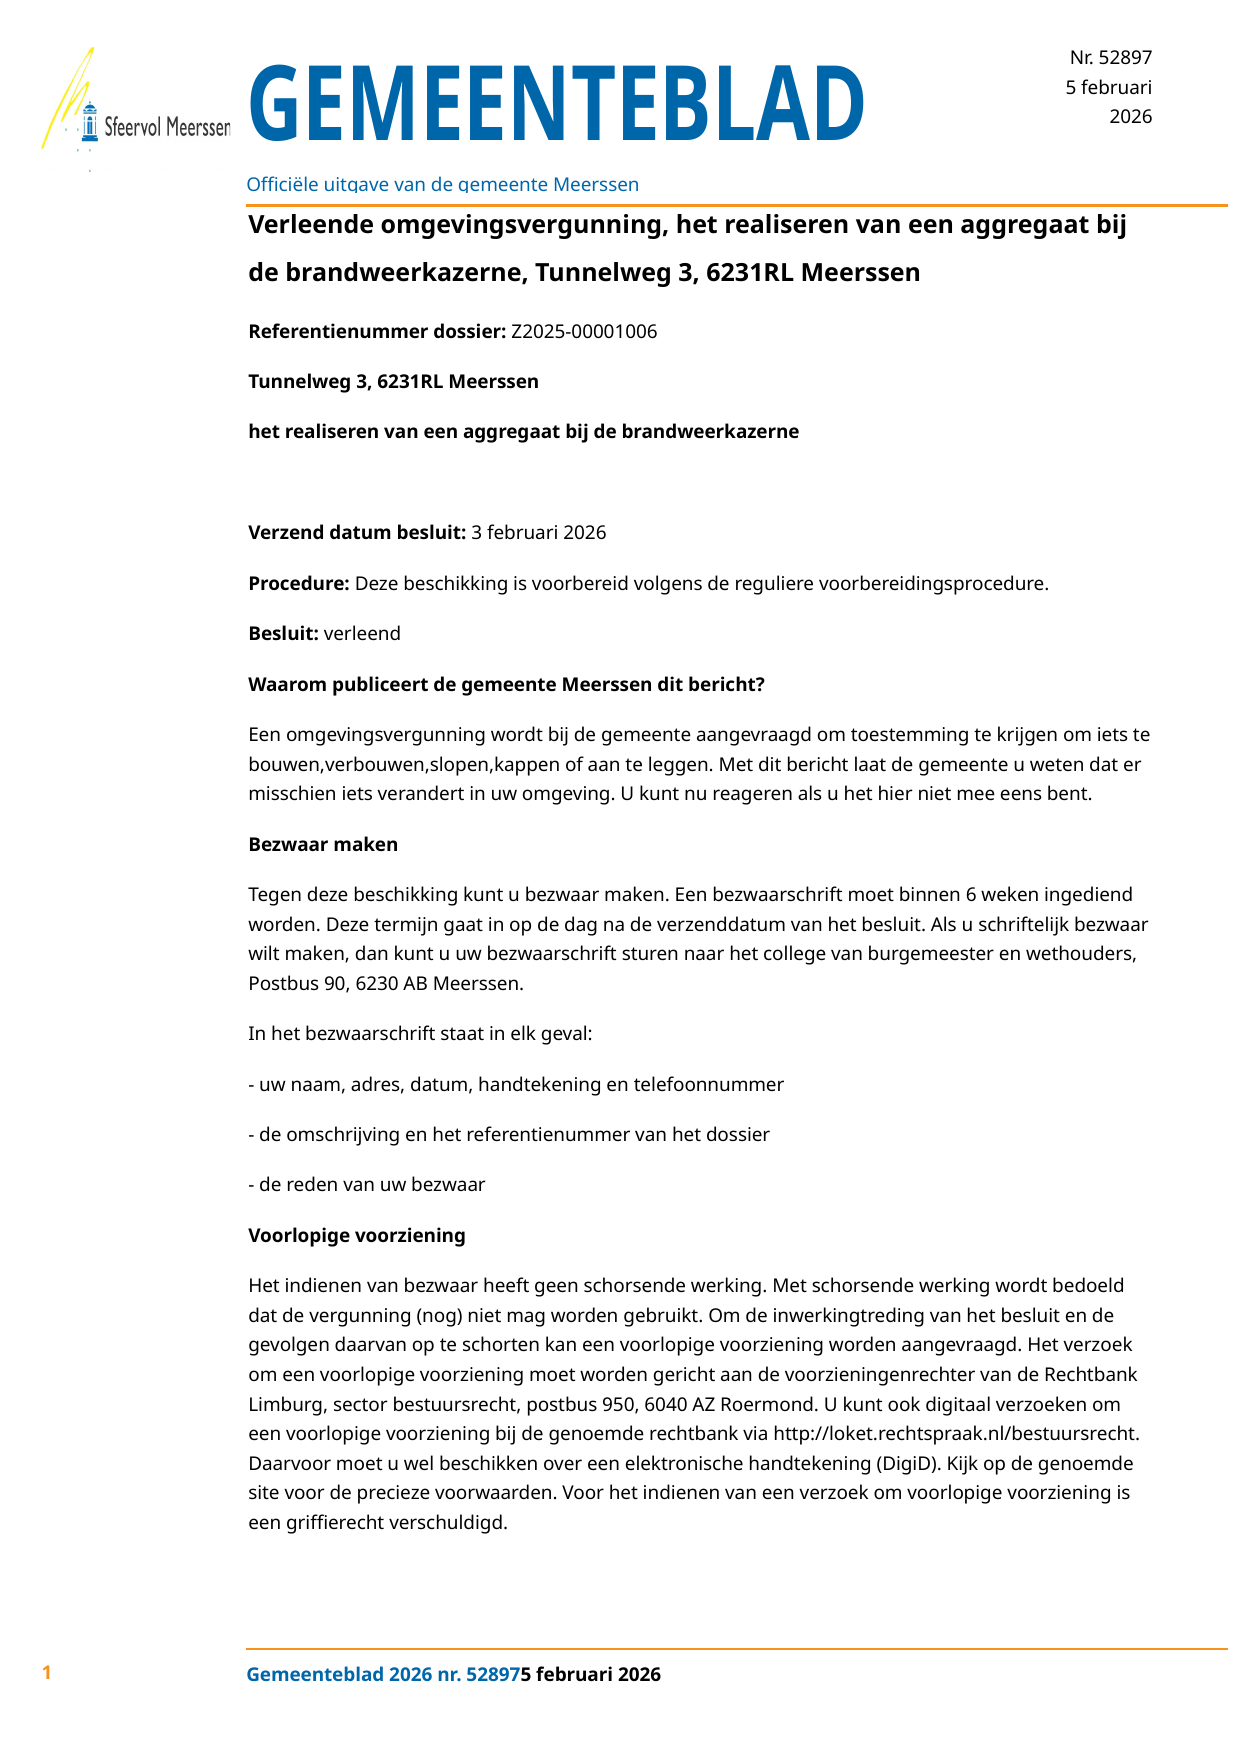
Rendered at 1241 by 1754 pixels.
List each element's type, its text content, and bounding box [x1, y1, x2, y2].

text het realiseren van een aggregaat bij de brandweerkazerne [248, 419, 1152, 444]
text - uw naam, adres, datum, handtekening en telefoonnummer [248, 1071, 1152, 1097]
text Procedure: Deze beschikking is voorbereid volgens de reguliere voorbereidingsprocedure. [248, 570, 1152, 596]
text Bezwaar maken [248, 831, 1152, 857]
text Referentienummer dossier: Z2025-00001006 [248, 318, 1152, 344]
text Voorlopige voorziening [248, 1222, 1152, 1248]
text Verzend datum besluit: 3 februari 2026 [248, 519, 1152, 545]
text - de omschrijving en het referentienummer van het dossier [248, 1121, 1152, 1147]
text Tunnelweg 3, 6231RL Meerssen [248, 368, 1152, 394]
text Verleende omgevingsvergunning, het realiseren van een aggregaat bij de brandweerkazerne, Tunnelweg 3, 6231RL Meerssen [248, 207, 1152, 288]
text In het bezwaarschrift staat in elk geval: [248, 1020, 1152, 1046]
text Het indienen van bezwaar heeft geen schorsende werking. Met schorsende werking wordt bedoeld dat de vergunning (nog) niet mag worden gebruikt. Om de inwerkingtreding van het besluit en de gevolgen daarvan op te schorten kan een voorlopige voorziening worden aangevraagd. Het verzoek om een voorlopige voorziening moet worden gericht aan de voorzieningenrechter van de Rechtbank Limburg, sector bestuursrecht, postbus 950, 6040 AZ Roermond. U kunt ook digitaal verzoeken om een voorlopige voorziening bij de genoemde rechtbank via http://loket.rechtspraak.nl/bestuursrecht. Daarvoor moet u wel beschikken over een elektronische handtekening (DigiD). Kijk op de genoemde site voor de precieze voorwaarden. Voor het indienen van een verzoek om voorlopige voorziening is een griffierecht verschuldigd. [248, 1272, 1152, 1535]
text Een omgevingsvergunning wordt bij de gemeente aangevraagd om toestemming te krijgen om iets te bouwen,verbouwen,slopen,kappen of aan te leggen. Met dit bericht laat de gemeente u weten dat er misschien iets verandert in uw omgeving. U kunt nu reageren als u het hier niet mee eens bent. [248, 721, 1152, 806]
text Tegen deze beschikking kunt u bezwaar maken. Een bezwaarschrift moet binnen 6 weken ingediend worden. Deze termijn gaat in op de dag na de verzenddatum van het besluit. Als u schriftelijk bezwaar wilt maken, dan kunt u uw bezwaarschrift sturen naar het college van burgemeester en wethouders, Postbus 90, 6230 AB Meerssen. [248, 881, 1152, 996]
text - de reden van uw bezwaar [248, 1172, 1152, 1197]
picture [41, 47, 231, 172]
text Waarom publiceert de gemeente Meerssen dit bericht? [248, 671, 1152, 697]
text Besluit: verleend [248, 620, 1152, 646]
